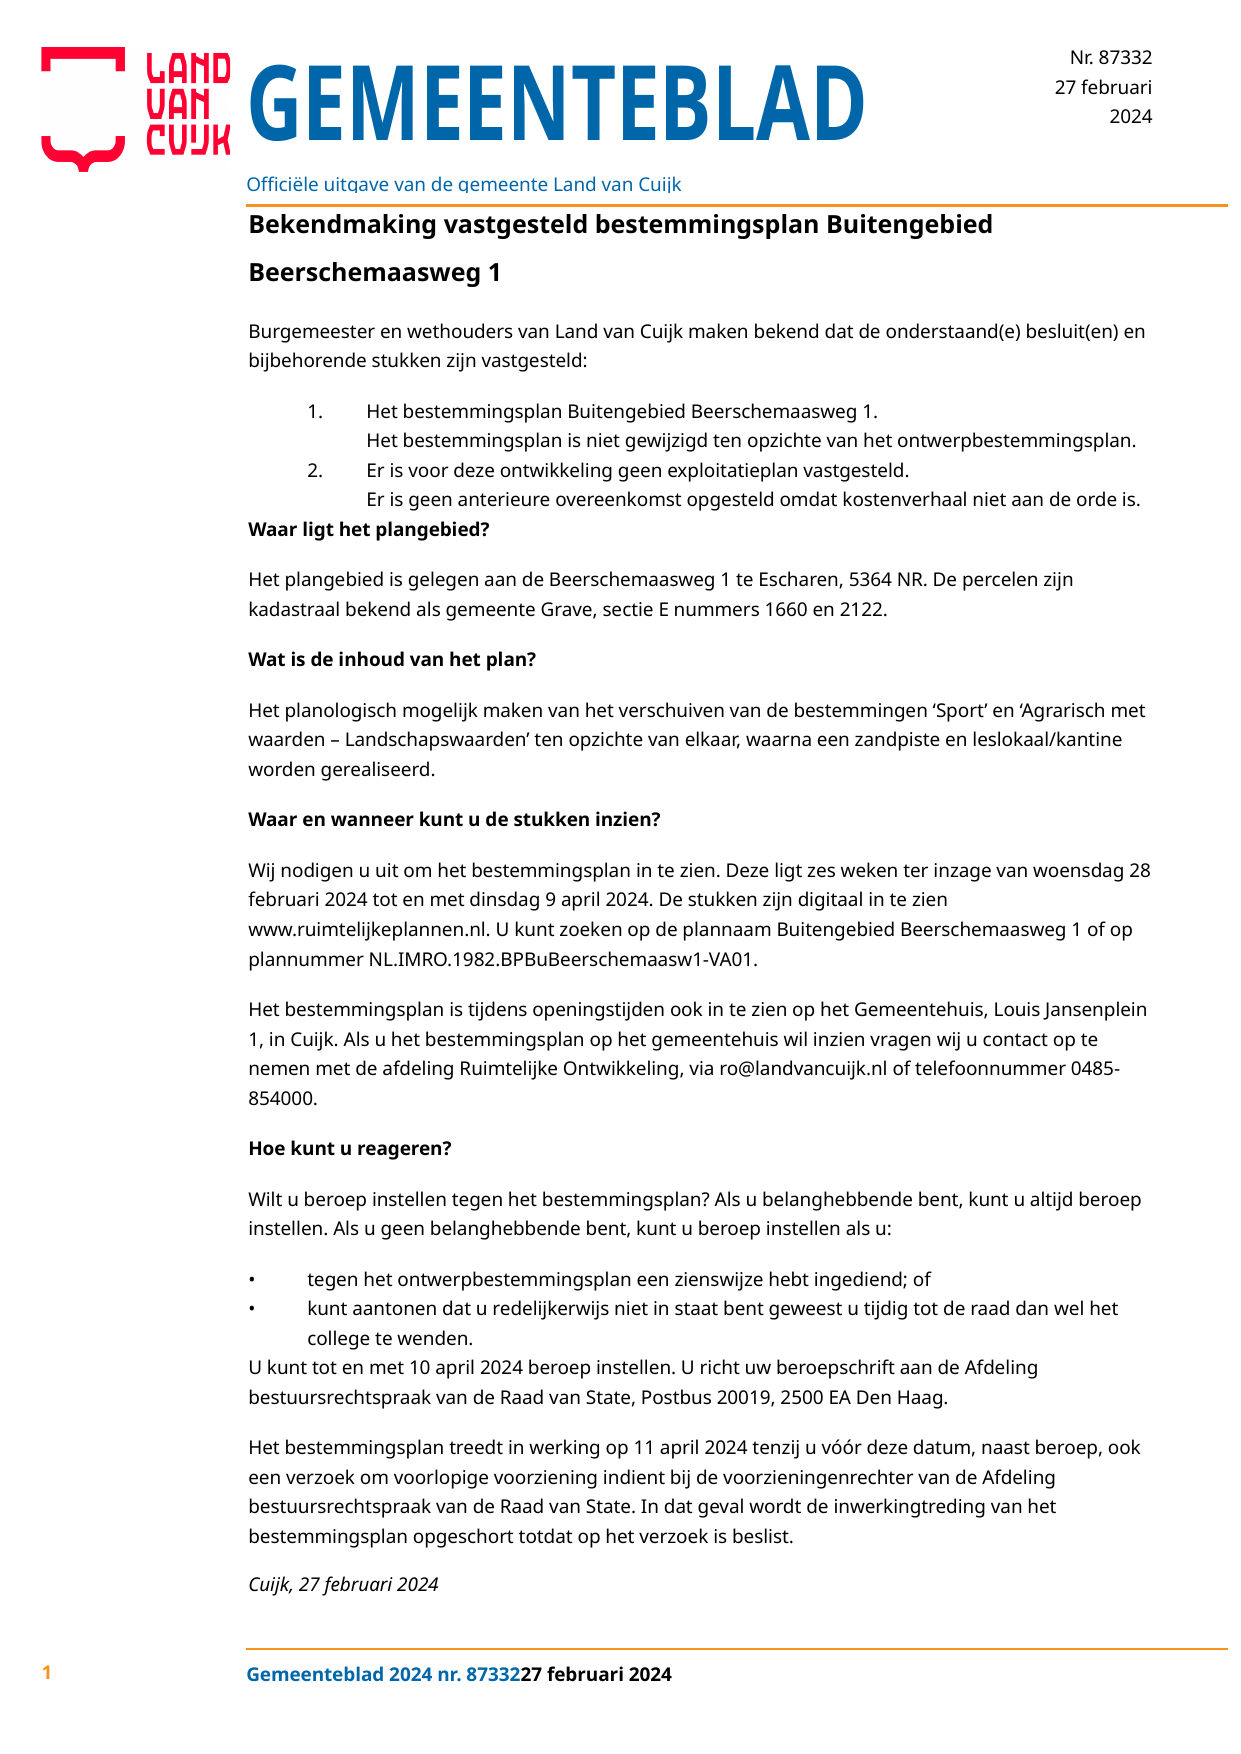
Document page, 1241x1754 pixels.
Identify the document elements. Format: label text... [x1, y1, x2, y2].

text Waar en wanneer kunt u de stukken inzien? [248, 807, 1152, 832]
list Het bestemmingsplan is niet gewijzigd ten opzichte van het ontwerpbestemmingsplan. [307, 427, 1152, 453]
text Waar ligt het plangebied? [248, 516, 1152, 542]
text Burgemeester en wethouders van Land van Cuijk maken bekend dat de onderstaand(e) besluit(en) en bijbehorende stukken zijn vastgesteld: [248, 318, 1152, 373]
text Hoe kunt u reageren? [248, 1135, 1152, 1161]
text U kunt tot en met 10 april 2024 beroep instellen. U richt uw beroepschrift aan de Afdeling bestuursrechtspraak van de Raad van State, Postbus 20019, 2500 EA Den Haag. [248, 1354, 1152, 1410]
list Er is geen anterieure overeenkomst opgesteld omdat kostenverhaal niet aan de orde is. [307, 487, 1152, 512]
text Wat is de inhoud van het plan? [248, 647, 1152, 672]
list Er is voor deze ontwikkeling geen exploitatieplan vastgesteld. [307, 457, 1152, 483]
text Wij nodigen u uit om het bestemmingsplan in te zien. Deze ligt zes weken ter inzage van woensdag 28 februari 2024 tot en met dinsdag 9 april 2024. De stukken zijn digitaal in te zien www.ruimtelijkeplannen.nl. U kunt zoeken op de plannaam Buitengebied Beerschemaasweg 1 of op plannummer NL.IMRO.1982.BPBuBeerschemaasw1-VA01. [248, 857, 1152, 972]
text Het bestemmingsplan is tijdens openingstijden ook in te zien op het Gemeentehuis, Louis Jansenplein 1, in Cuijk. Als u het bestemmingsplan op het gemeentehuis wil inzien vragen wij u contact op te nemen met de afdeling Ruimtelijke Ontwikkeling, via ro@landvancuijk.nl of telefoonnummer 0485-854000. [248, 996, 1152, 1111]
text Het plangebied is gelegen aan de Beerschemaasweg 1 te Escharen, 5364 NR. De percelen zijn kadastraal bekend als gemeente Grave, sectie E nummers 1660 en 2122. [248, 567, 1152, 622]
text Wilt u beroep instellen tegen het bestemmingsplan? Als u belanghebbende bent, kunt u altijd beroep instellen. Als u geen belanghebbende bent, kunt u beroep instellen als u: [248, 1186, 1152, 1241]
list tegen het ontwerpbestemmingsplan een zienswijze hebt ingediend; of [248, 1266, 1152, 1292]
text Het planologisch mogelijk maken van het verschuiven van de bestemmingen ‘Sport’ en ‘Agrarisch met waarden – Landschapswaarden’ ten opzichte van elkaar, waarna een zandpiste en leslokaal/kantine worden gerealiseerd. [248, 697, 1152, 782]
picture [41, 47, 231, 172]
list kunt aantonen dat u redelijkerwijs niet in staat bent geweest u tijdig tot de raad dan wel het college te wenden. [248, 1295, 1152, 1351]
text Bekendmaking vastgesteld bestemmingsplan Buitengebied Beerschemaasweg 1 [248, 207, 1152, 288]
text Het bestemmingsplan treedt in werking op 11 april 2024 tenzij u vóór deze datum, naast beroep, ook een verzoek om voorlopige voorziening indient bij de voorzieningenrechter van de Afdeling bestuursrechtspraak van de Raad van State. In dat geval wordt de inwerkingtreding van het bestemmingsplan opgeschort totdat op het verzoek is beslist. [248, 1434, 1152, 1549]
text Cuijk, 27 februari 2024 [248, 1571, 1152, 1597]
list Het bestemmingsplan Buitengebied Beerschemaasweg 1. [307, 398, 1152, 424]
